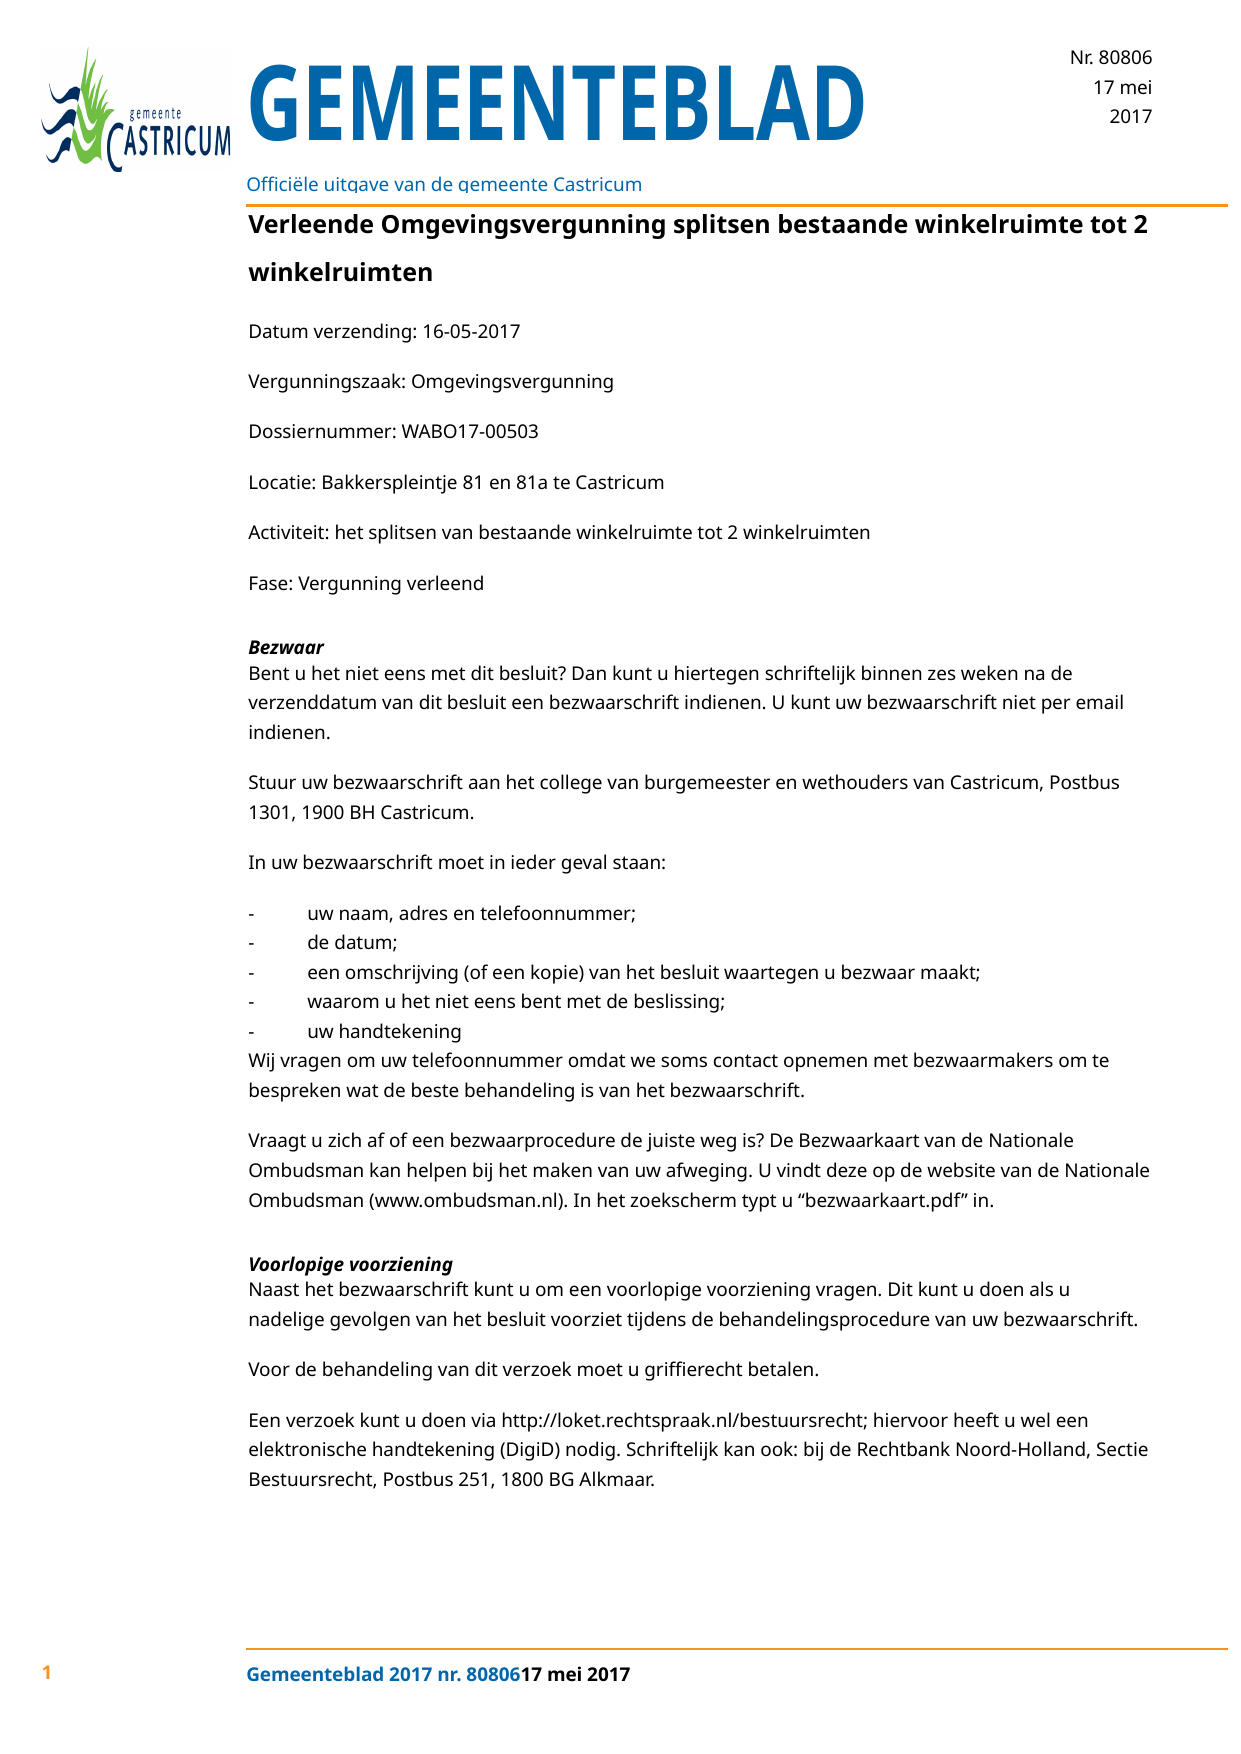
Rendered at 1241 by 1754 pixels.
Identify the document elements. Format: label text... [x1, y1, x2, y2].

text Bent u het niet eens met dit besluit? Dan kunt u hiertegen schriftelijk binnen zes weken na de verzenddatum van dit besluit een bezwaarschrift indienen. U kunt uw bezwaarschrift niet per email indienen. [248, 660, 1152, 744]
text Een verzoek kunt u doen via http://loket.rechtspraak.nl/bestuursrecht; hiervoor heeft u wel een elektronische handtekening (DigiD) nodig. Schriftelijk kan ook: bij de Rechtbank Noord-Holland, Sectie Bestuursrecht, Postbus 251, 1800 BG Alkmaar. [248, 1407, 1152, 1492]
text Verleende Omgevingsvergunning splitsen bestaande winkelruimte tot 2 winkelruimten [248, 207, 1152, 288]
text Wij vragen om uw telefoonnummer omdat we soms contact opnemen met bezwaarmakers om te bespreken wat de beste behandeling is van het bezwaarschrift. [248, 1048, 1152, 1103]
text Activiteit: het splitsen van bestaande winkelruimte tot 2 winkelruimten [248, 519, 1152, 545]
list uw naam, adres en telefoonnummer; [248, 900, 1152, 925]
list waarom u het niet eens bent met de beslissing; [248, 988, 1152, 1014]
text Dossiernummer: WABO17-00503 [248, 419, 1152, 444]
text Voor de behandeling van dit verzoek moet u griffierecht betalen. [248, 1356, 1152, 1382]
picture [41, 47, 231, 172]
list de datum; [248, 929, 1152, 955]
text Voorlopige voorziening [248, 1251, 1152, 1276]
text Vraagt u zich af of een bezwaarprocedure de juiste weg is? De Bezwaarkaart van de Nationale Ombudsman kan helpen bij het maken van uw afweging. U vindt deze op de website van de Nationale Ombudsman (www.ombudsman.nl). In het zoekscherm typt u “bezwaarkaart.pdf” in. [248, 1128, 1152, 1212]
text Bezwaar [248, 634, 1152, 660]
text Fase: Vergunning verleend [248, 570, 1152, 596]
text Naast het bezwaarschrift kunt u om een voorlopige voorziening vragen. Dit kunt u doen als u nadelige gevolgen van het besluit voorziet tijdens de behandelingsprocedure van uw bezwaarschrift. [248, 1276, 1152, 1332]
list uw handtekening [248, 1018, 1152, 1044]
text Locatie: Bakkerspleintje 81 en 81a te Castricum [248, 469, 1152, 495]
text Datum verzending: 16-05-2017 [248, 318, 1152, 344]
text Stuur uw bezwaarschrift aan het college van burgemeester en wethouders van Castricum, Postbus 1301, 1900 BH Castricum. [248, 769, 1152, 824]
list een omschrijving (of een kopie) van het besluit waartegen u bezwaar maakt; [248, 959, 1152, 984]
text In uw bezwaarschrift moet in ieder geval staan: [248, 849, 1152, 875]
text Vergunningszaak: Omgevingsvergunning [248, 368, 1152, 394]
